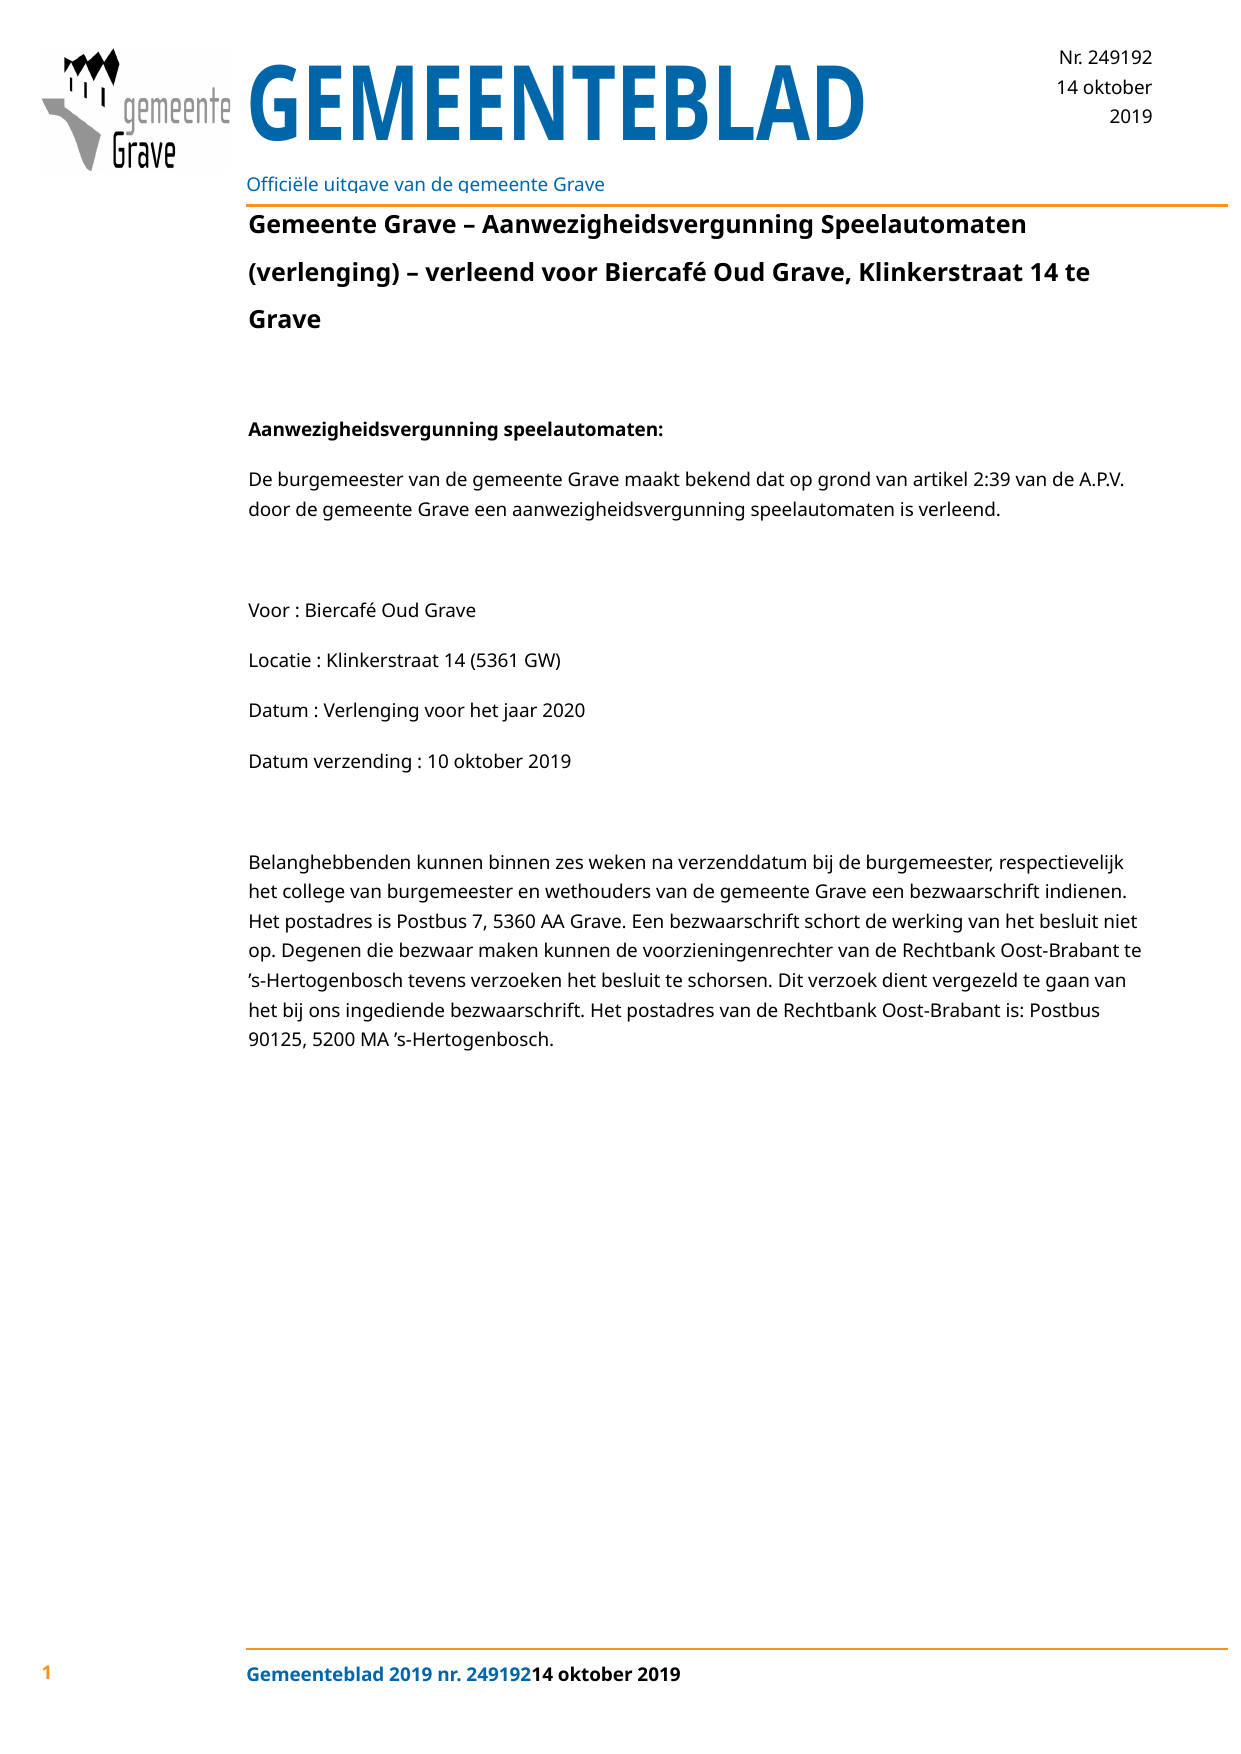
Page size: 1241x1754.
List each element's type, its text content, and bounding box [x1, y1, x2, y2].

text De burgemeester van de gemeente Grave maakt bekend dat op grond van artikel 2:39 van de A.P.V. door de gemeente Grave een aanwezigheidsvergunning speelautomaten is verleend. [248, 466, 1152, 522]
text Belanghebbenden kunnen binnen zes weken na verzenddatum bij de burgemeester, respectievelijk het college van burgemeester en wethouders van de gemeente Grave een bezwaarschrift indienen. Het postadres is Postbus 7, 5360 AA Grave. Een bezwaarschrift schort de werking van het besluit niet op. Degenen die bezwaar maken kunnen de voorzieningenrechter van de Rechtbank Oost-Brabant te ’s-Hertogenbosch tevens verzoeken het besluit te schorsen. Dit verzoek dient vergezeld te gaan van het bij ons ingediende bezwaarschrift. Het postadres van de Rechtbank Oost-Brabant is: Postbus 90125, 5200 MA ’s-Hertogenbosch. [248, 849, 1152, 1052]
text Aanwezigheidsvergunning speelautomaten: [248, 416, 1152, 442]
text Datum verzending : 10 oktober 2019 [248, 748, 1152, 774]
text Gemeente Grave – Aanwezigheidsvergunning Speelautomaten (verlenging) – verleend voor Biercafé Oud Grave, Klinkerstraat 14 te Grave [248, 207, 1152, 336]
text Voor : Biercafé Oud Grave [248, 597, 1152, 622]
text Locatie : Klinkerstraat 14 (5361 GW) [248, 647, 1152, 673]
text Datum : Verlenging voor het jaar 2020 [248, 698, 1152, 723]
picture [41, 47, 231, 172]
